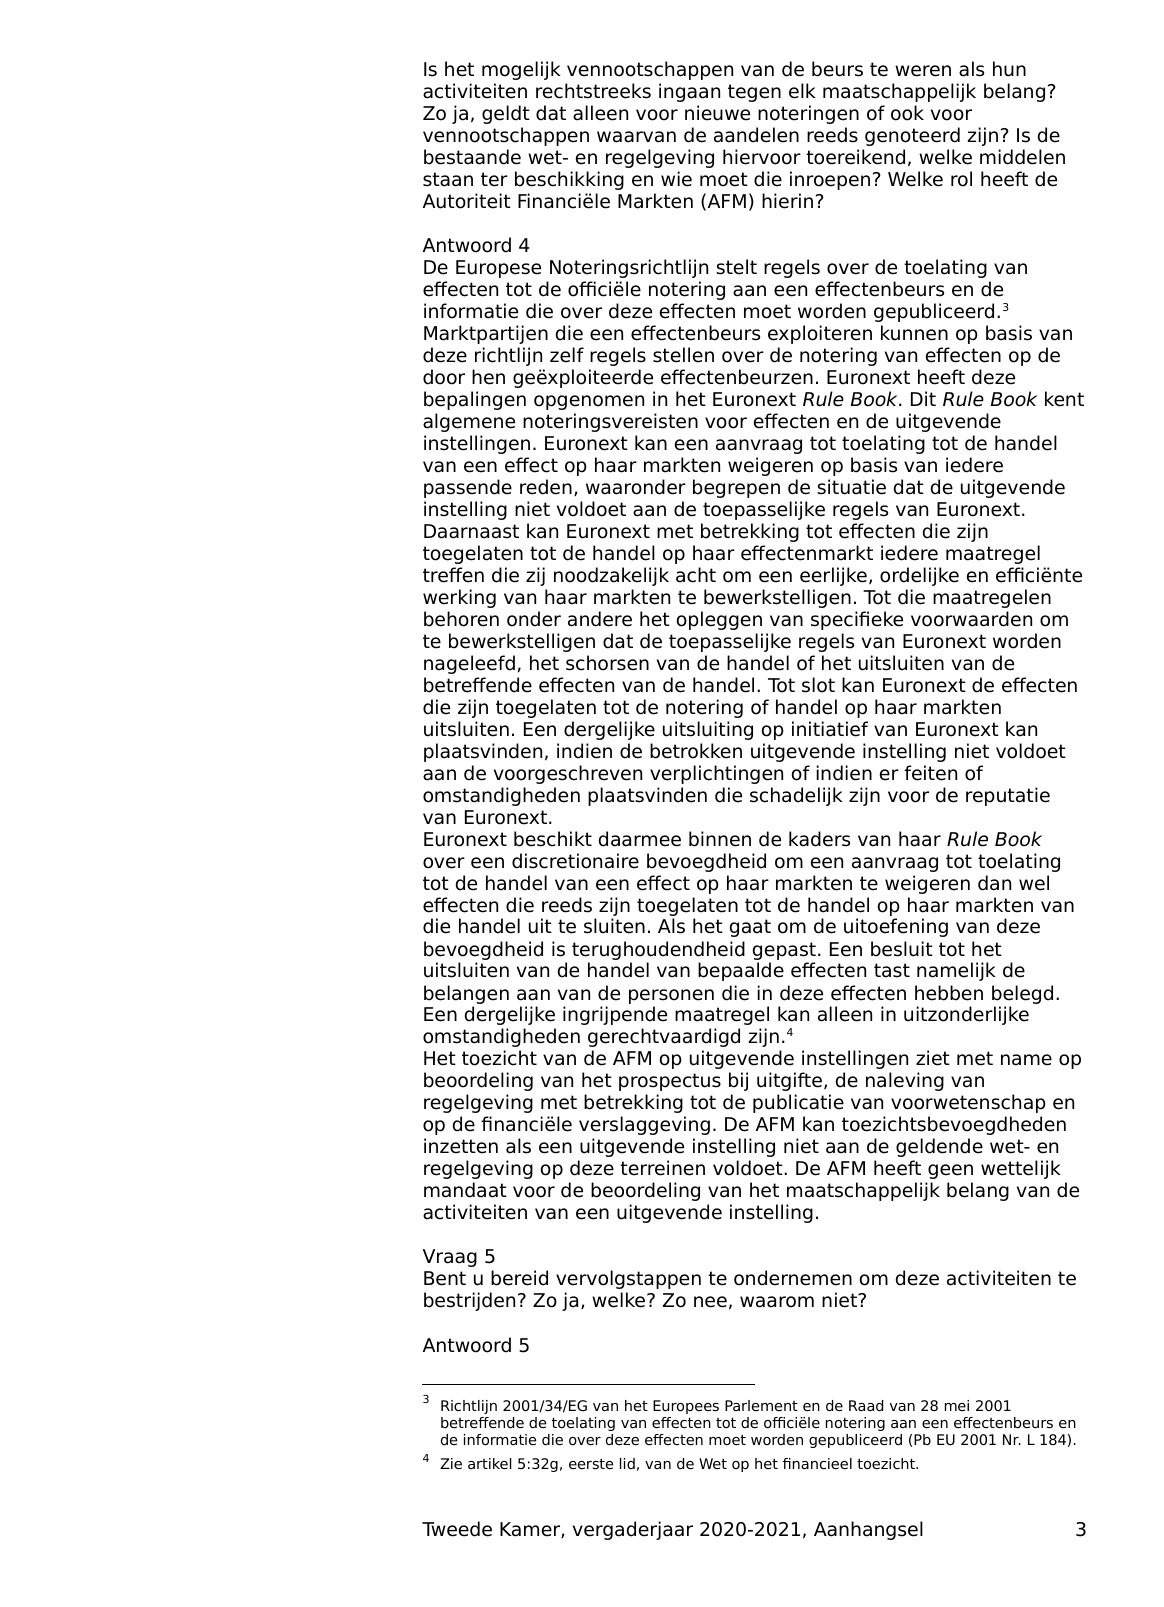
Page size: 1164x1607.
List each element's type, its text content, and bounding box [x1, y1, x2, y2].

text Euronext beschikt daarmee binnen de kaders van haar Rule Book over een discretionaire bevoegdheid om een aanvraag tot toelating tot de handel van een effect op haar markten te weigeren dan wel effecten die reeds zijn toegelaten tot de handel op haar markten van die handel uit te sluiten. Als het gaat om de uitoefening van deze bevoegdheid is terughoudendheid gepast. Een besluit tot het uitsluiten van de handel van bepaalde effecten tast namelijk de belangen aan van de personen die in deze effecten hebben belegd. Een dergelijke ingrijpende maatregel kan alleen in uitzonderlijke omstandigheden gerechtvaardigd zijn. [422, 828, 1087, 1048]
text Zie artikel 5:32g, eerste lid, van de Wet op het financieel toezicht. [422, 1452, 1087, 1474]
text Vraag 5 [422, 1246, 1087, 1268]
text Bent u bereid vervolgstappen te ondernemen om deze activiteiten te bestrijden? Zo ja, welke? Zo nee, waarom niet? [422, 1268, 1087, 1312]
text Richtlĳn 2001/34/EG van het Europees Parlement en de Raad van 28 mei 2001 betreffende de toelating van effecten tot de officiële notering aan een effectenbeurs en de informatie die over deze effecten moet worden gepubliceerd (Pb EU 2001 Nr. L 184). [422, 1393, 1087, 1449]
text Is het mogelijk vennootschappen van de beurs te weren als hun activiteiten rechtstreeks ingaan tegen elk maatschappelijk belang? Zo ja, geldt dat alleen voor nieuwe noteringen of ook voor vennootschappen waarvan de aandelen reeds genoteerd zijn? Is de bestaande wet- en regelgeving hiervoor toereikend, welke middelen staan ter beschikking en wie moet die inroepen? Welke rol heeft de Autoriteit Financiële Markten (AFM) hierin? [422, 59, 1087, 213]
text Antwoord 4 [422, 235, 1087, 257]
text Antwoord 5 [422, 1334, 1087, 1356]
text De Europese Noteringsrichtlijn stelt regels over de toelating van effecten tot de officiële notering aan een effectenbeurs en de informatie die over deze effecten moet worden gepubliceerd. Marktpartijen die een effectenbeurs exploiteren kunnen op basis van deze richtlijn zelf regels stellen over de notering van effecten op de door hen geëxploiteerde effectenbeurzen. Euronext heeft deze bepalingen opgenomen in het Euronext Rule Book. Dit Rule Book kent algemene noteringsvereisten voor effecten en de uitgevende instellingen. Euronext kan een aanvraag tot toelating tot de handel van een effect op haar markten weigeren op basis van iedere passende reden, waaronder begrepen de situatie dat de uitgevende instelling niet voldoet aan de toepasselijke regels van Euronext. [422, 257, 1087, 521]
text Daarnaast kan Euronext met betrekking tot effecten die zijn toegelaten tot de handel op haar effectenmarkt iedere maatregel treffen die zij noodzakelijk acht om een eerlijke, ordelijke en efficiënte werking van haar markten te bewerkstelligen. Tot die maatregelen behoren onder andere het opleggen van specifieke voorwaarden om te bewerkstelligen dat de toepasselijke regels van Euronext worden nageleefd, het schorsen van de handel of het uitsluiten van de betreffende effecten van de handel. Tot slot kan Euronext de effecten die zijn toegelaten tot de notering of handel op haar markten uitsluiten. Een dergelijke uitsluiting op initiatief van Euronext kan plaatsvinden, indien de betrokken uitgevende instelling niet voldoet aan de voorgeschreven verplichtingen of indien er feiten of omstandigheden plaatsvinden die schadelijk zijn voor de reputatie van Euronext. [422, 521, 1087, 828]
text Het toezicht van de AFM op uitgevende instellingen ziet met name op beoordeling van het prospectus bij uitgifte, de naleving van regelgeving met betrekking tot de publicatie van voorwetenschap en op de financiële verslaggeving. De AFM kan toezichtsbevoegdheden inzetten als een uitgevende instelling niet aan de geldende wet- en regelgeving op deze terreinen voldoet. De AFM heeft geen wettelijk mandaat voor de beoordeling van het maatschappelijk belang van de activiteiten van een uitgevende instelling. [422, 1048, 1087, 1224]
